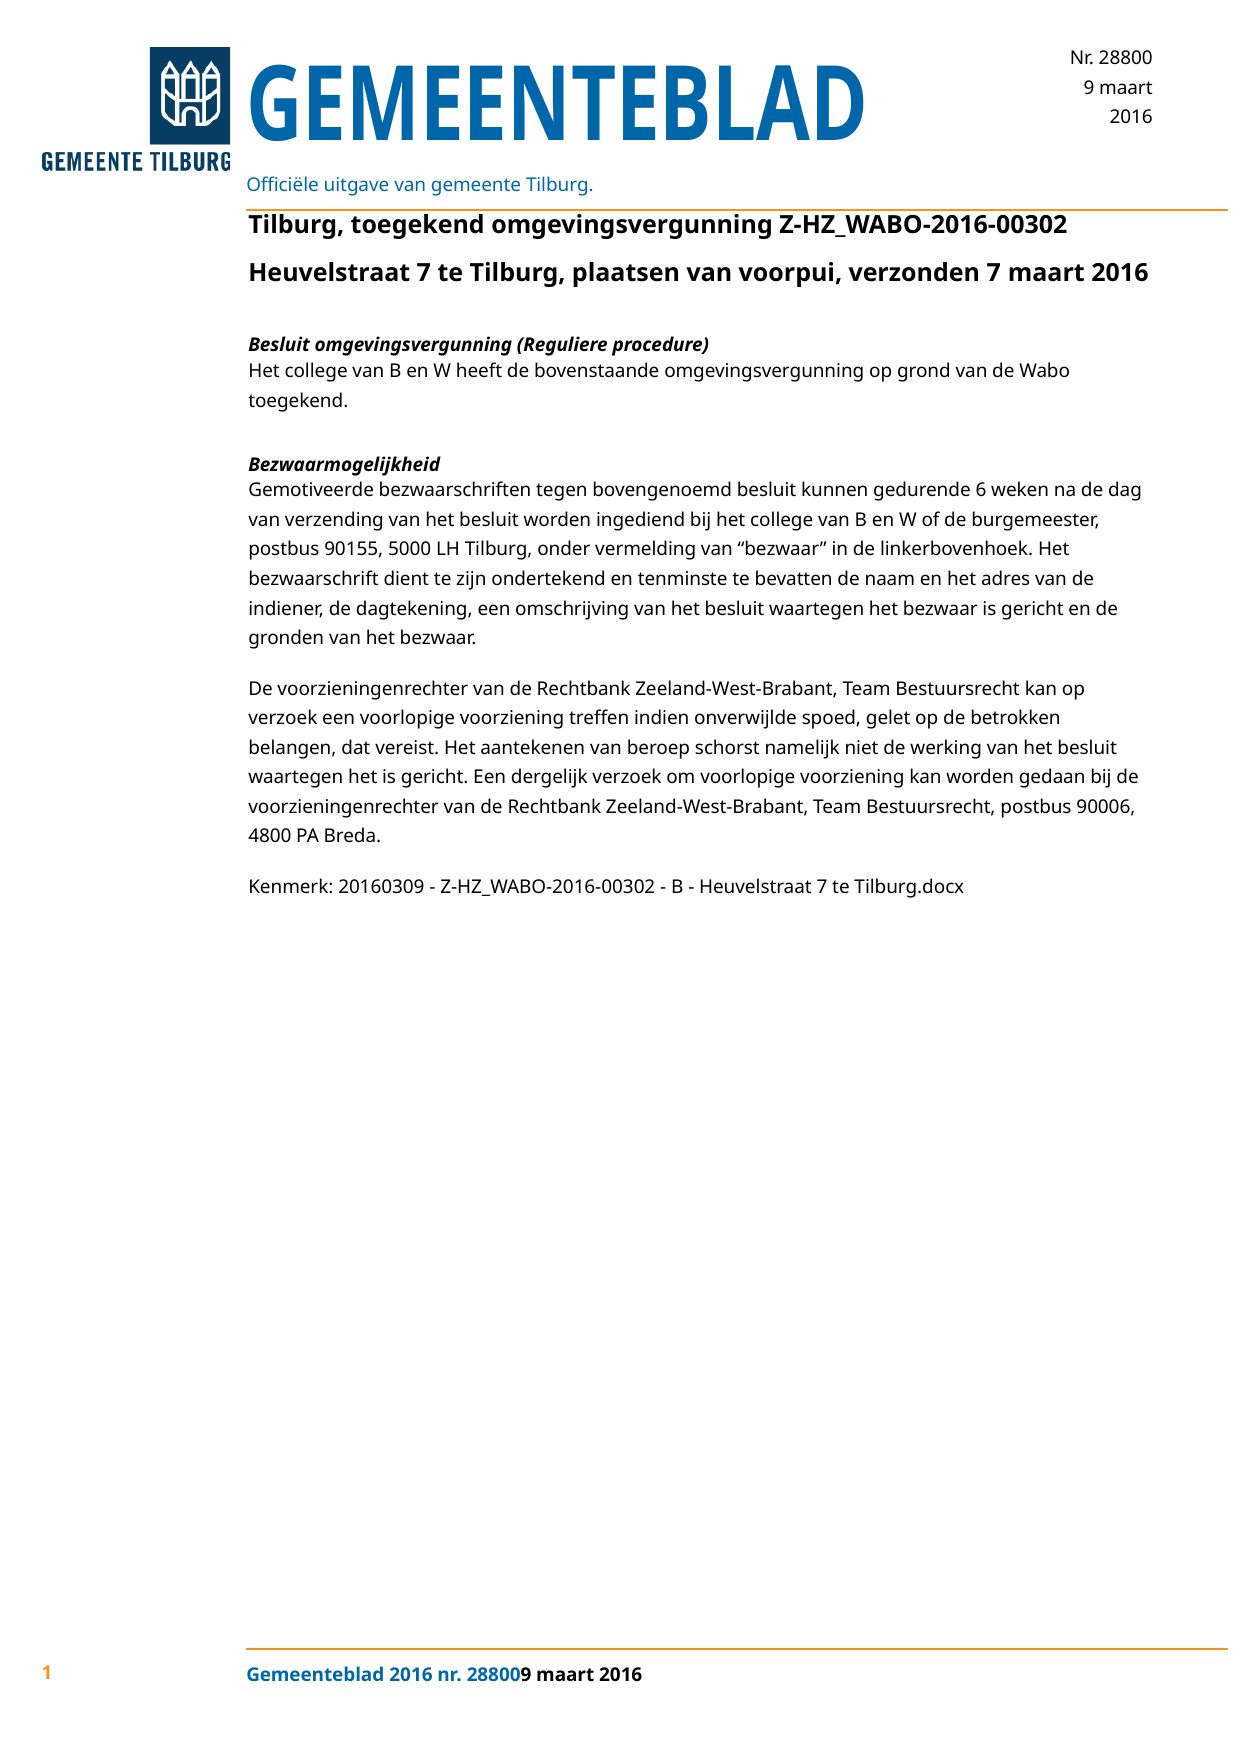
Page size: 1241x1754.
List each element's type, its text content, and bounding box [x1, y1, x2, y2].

text Besluit omgevingsvergunning (Reguliere procedure) [248, 331, 1152, 357]
text De voorzieningenrechter van de Rechtbank Zeeland-West-Brabant, Team Bestuursrecht kan op verzoek een voorlopige voorziening treffen indien onverwijlde spoed, gelet op de betrokken belangen, dat vereist. Het aantekenen van beroep schorst namelijk niet de werking van het besluit waartegen het is gericht. Een dergelijk verzoek om voorlopige voorziening kan worden gedaan bij de voorzieningenrechter van de Rechtbank Zeeland-West-Brabant, Team Bestuursrecht, postbus 90006, 4800 PA Breda. [248, 675, 1152, 848]
text Tilburg, toegekend omgevingsvergunning Z-HZ_WABO-2016-00302 Heuvelstraat 7 te Tilburg, plaatsen van voorpui, verzonden 7 maart 2016 [248, 211, 1152, 288]
picture [41, 47, 231, 172]
text Kenmerk: 20160309 - Z-HZ_WABO-2016-00302 - B - Heuvelstraat 7 te Tilburg.docx [248, 873, 1152, 899]
text Het college van B en W heeft de bovenstaande omgevingsvergunning op grond van de Wabo toegekend. [248, 357, 1152, 412]
text Gemotiveerde bezwaarschriften tegen bovengenoemd besluit kunnen gedurende 6 weken na de dag van verzending van het besluit worden ingediend bij het college van B en W of de burgemeester, postbus 90155, 5000 LH Tilburg, onder vermelding van “bezwaar” in de linkerbovenhoek. Het bezwaarschrift dient te zijn ondertekend en tenminste te bevatten de naam en het adres van de indiener, de dagtekening, een omschrijving van het besluit waartegen het bezwaar is gericht en de gronden van het bezwaar. [248, 476, 1152, 650]
text Bezwaarmogelijkheid [248, 451, 1152, 476]
